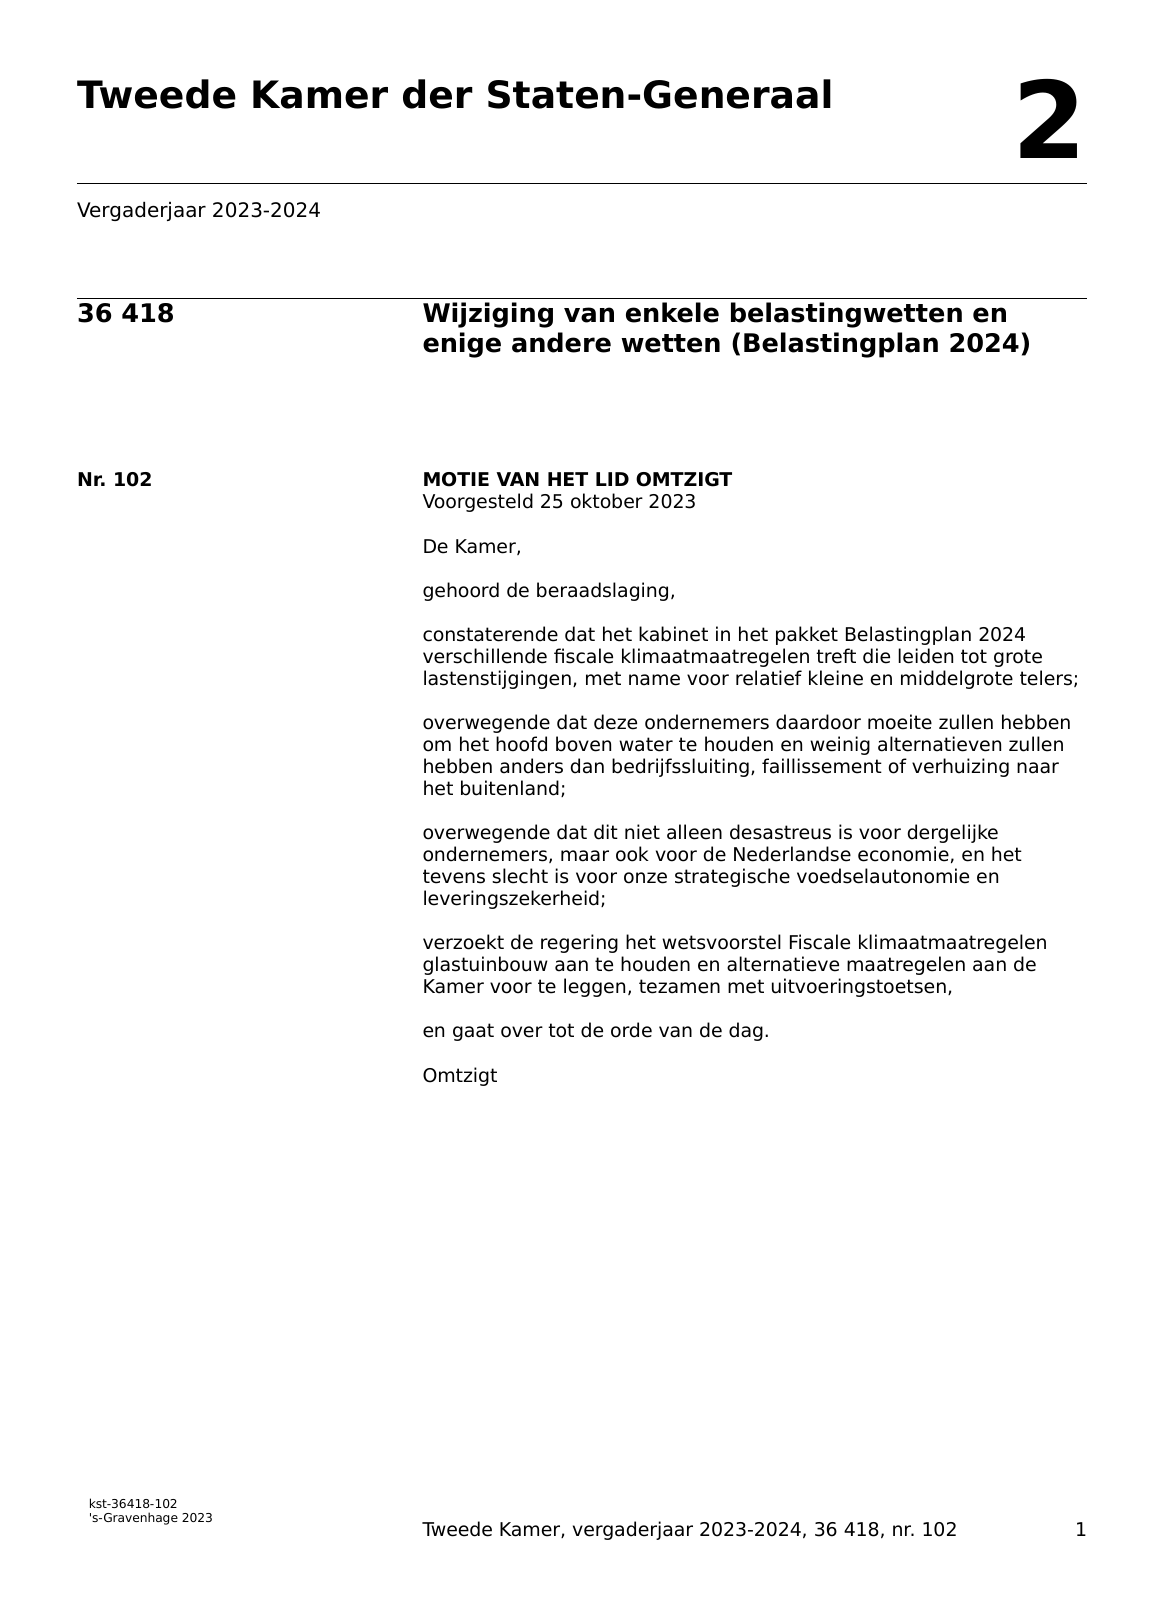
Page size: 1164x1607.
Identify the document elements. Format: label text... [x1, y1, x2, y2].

table_cell Vergaderjaar 2023-2024 [77, 184, 1087, 298]
table_header 2 [886, 59, 1087, 183]
text gehoord de beraadslaging, [422, 580, 1087, 602]
text 's-Gravenhage 2023 [88, 1511, 323, 1525]
text kst-36418-102 [88, 1497, 323, 1511]
text overwegende dat dit niet alleen desastreus is voor dergelijke ondernemers, maar ook voor de Nederlandse economie, en het tevens slecht is voor onze strategische voedselautonomie en leveringszekerheid; [422, 822, 1087, 910]
subtitle Nr. 102 MOTIE VAN HET LID OMTZIGT [77, 469, 1087, 491]
text Voorgesteld 25 oktober 2023 [422, 491, 1087, 513]
table_header Tweede Kamer der Staten-Generaal [77, 59, 886, 183]
text Omtzigt [422, 1064, 1087, 1086]
text verzoekt de regering het wetsvoorstel Fiscale klimaatmaatregelen glastuinbouw aan te houden en alternatieve maatregelen aan de Kamer voor te leggen, tezamen met uitvoeringstoetsen, [422, 932, 1087, 998]
text overwegende dat deze ondernemers daardoor moeite zullen hebben om het hoofd boven water te houden en weinig alternatieven zullen hebben anders dan bedrijfssluiting, faillissement of verhuizing naar het buitenland; [422, 712, 1087, 800]
text De Kamer, [422, 536, 1087, 557]
text en gaat over tot de orde van de dag. [422, 1020, 1087, 1042]
subtitle 36 418 Wijziging van enkele belastingwetten en enige andere wetten (Belastingplan 2024) [77, 299, 1087, 358]
text constaterende dat het kabinet in het pakket Belastingplan 2024 verschillende fiscale klimaatmaatregelen treft die leiden tot grote lastenstijgingen, met name voor relatief kleine en middelgrote telers; [422, 624, 1087, 690]
